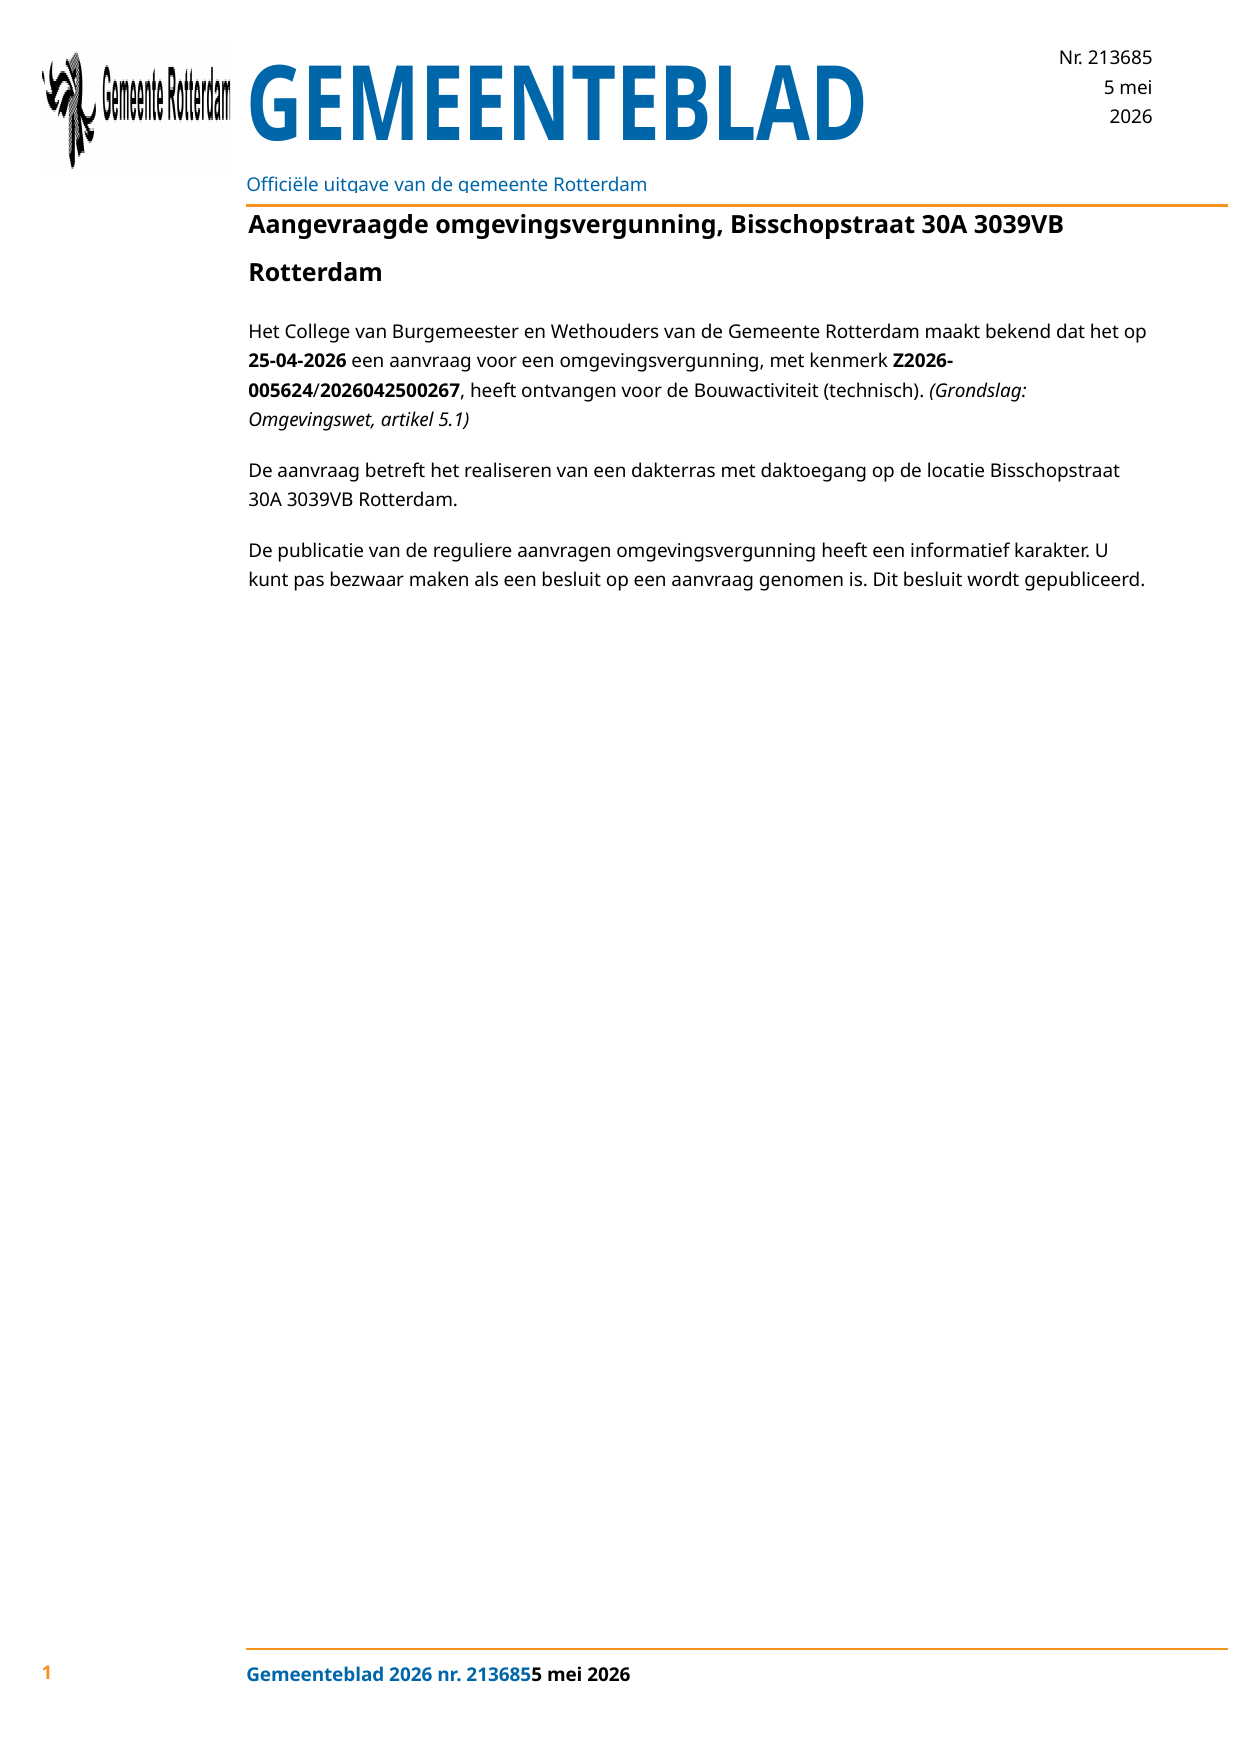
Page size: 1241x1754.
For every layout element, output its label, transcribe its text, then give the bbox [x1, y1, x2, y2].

text Aangevraagde omgevingsvergunning, Bisschopstraat 30A 3039VB Rotterdam [248, 207, 1152, 288]
text De aanvraag betreft het realiseren van een dakterras met daktoegang op de locatie Bisschopstraat 30A 3039VB Rotterdam. [248, 457, 1152, 512]
text De publicatie van de reguliere aanvragen omgevingsvergunning heeft een informatief karakter. U kunt pas bezwaar maken als een besluit op een aanvraag genomen is. Dit besluit wordt gepubliceerd. [248, 537, 1152, 592]
text Het College van Burgemeester en Wethouders van de Gemeente Rotterdam maakt bekend dat het op 25-04-2026 een aanvraag voor een omgevingsvergunning, met kenmerk Z2026-005624/2026042500267, heeft ontvangen voor de Bouwactiviteit (technisch). (Grondslag: Omgevingswet, artikel 5.1) [248, 318, 1152, 432]
picture [41, 47, 231, 172]
